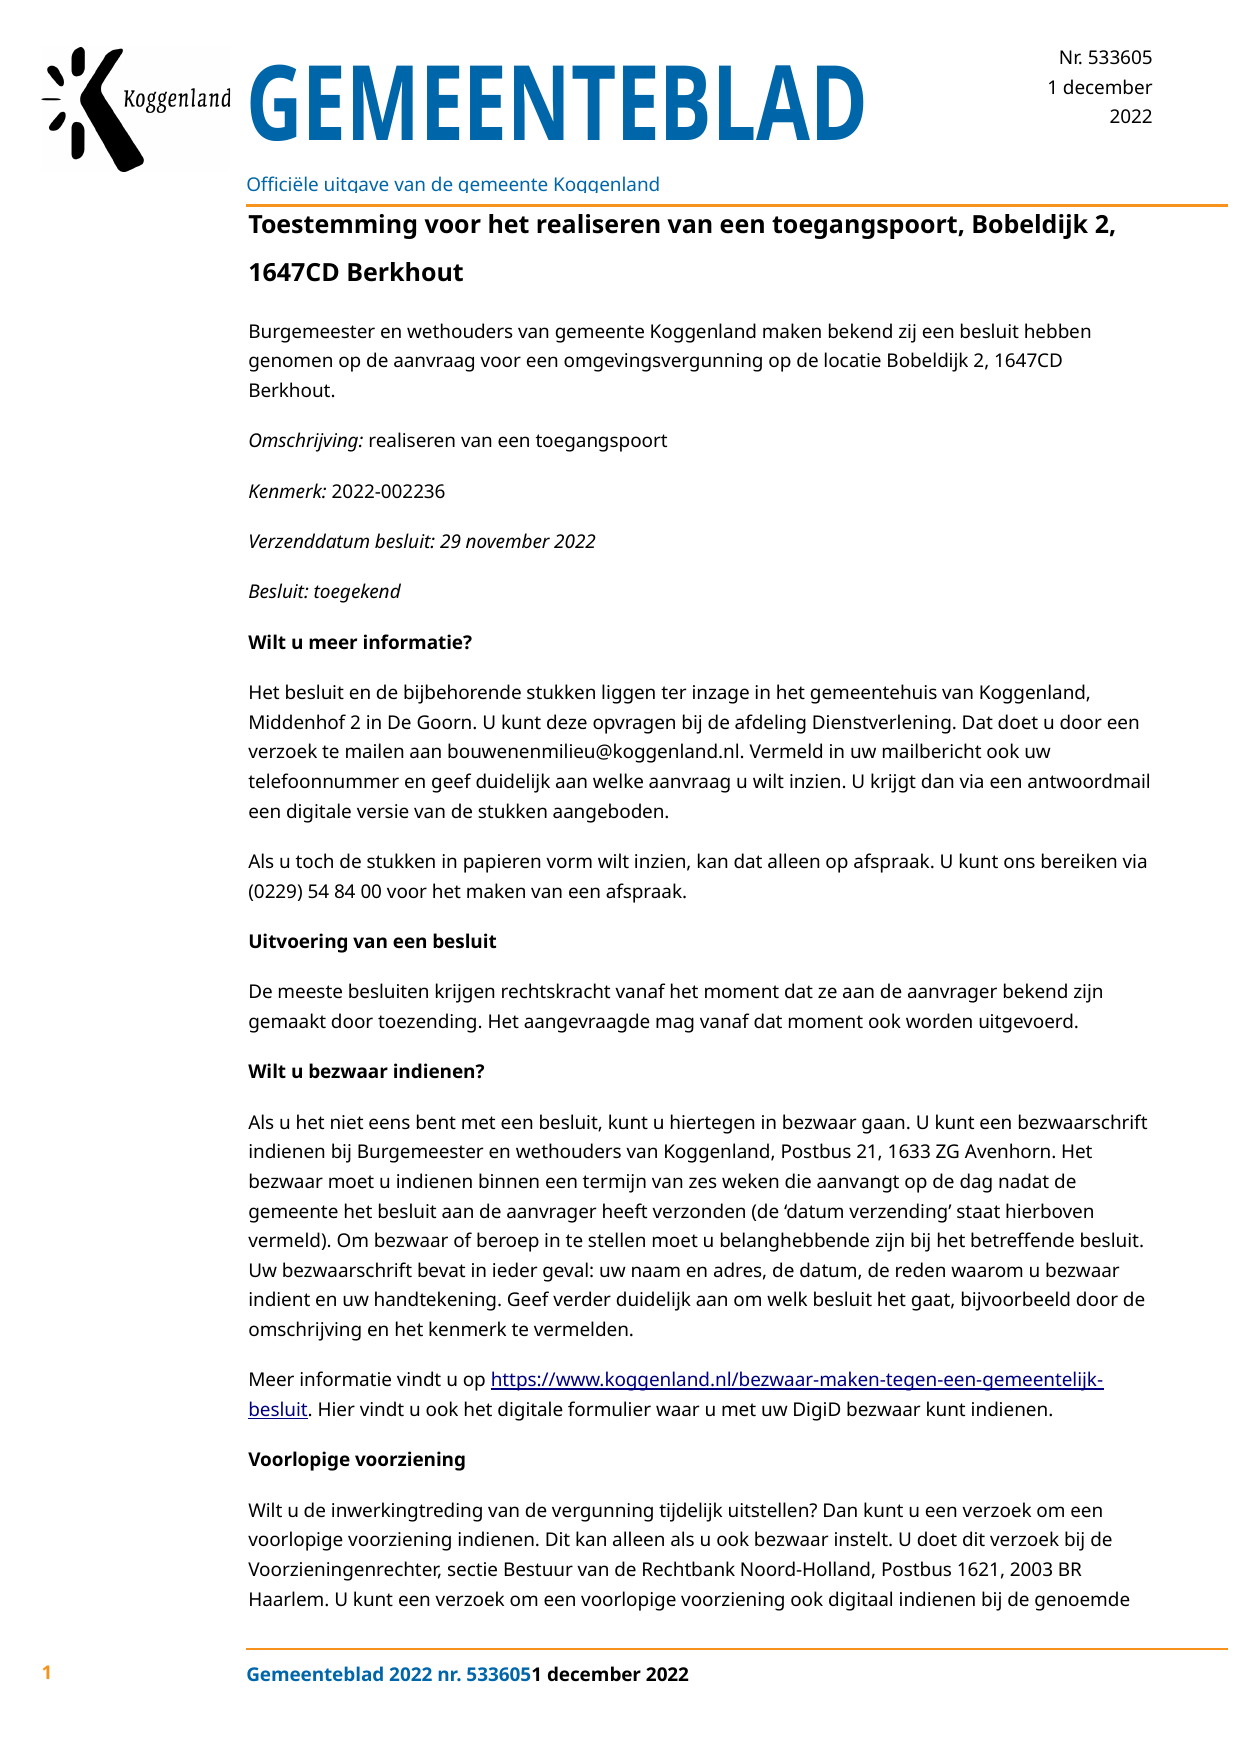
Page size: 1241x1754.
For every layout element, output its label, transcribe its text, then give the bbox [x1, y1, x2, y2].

text Wilt u de inwerkingtreding van de vergunning tijdelijk uitstellen? Dan kunt u een verzoek om een voorlopige voorziening indienen. Dit kan alleen als u ook bezwaar instelt. U doet dit verzoek bij de Voorzieningenrechter, sectie Bestuur van de Rechtbank Noord-Holland, Postbus 1621, 2003 BR Haarlem. U kunt een verzoek om een voorlopige voorziening ook digitaal indienen bij de genoemde [248, 1497, 1152, 1612]
text Voorlopige voorziening [248, 1447, 1152, 1472]
text Als u toch de stukken in papieren vorm wilt inzien, kan dat alleen op afspraak. U kunt ons bereiken via (0229) 54 84 00 voor het maken van een afspraak. [248, 848, 1152, 904]
text De meeste besluiten krijgen rechtskracht vanaf het moment dat ze aan de aanvrager bekend zijn gemaakt door toezending. Het aangevraagde mag vanaf dat moment ook worden uitgevoerd. [248, 979, 1152, 1034]
text Wilt u bezwaar indienen? [248, 1059, 1152, 1084]
text Wilt u meer informatie? [248, 629, 1152, 655]
text Verzenddatum besluit: 29 november 2022 [248, 528, 1152, 554]
text Het besluit en de bijbehorende stukken liggen ter inzage in het gemeentehuis van Koggenland, Middenhof 2 in De Goorn. U kunt deze opvragen bij de afdeling Dienstverlening. Dat doet u door een verzoek te mailen aan bouwenenmilieu@koggenland.nl. Vermeld in uw mailbericht ook uw telefoonnummer en geef duidelijk aan welke aanvraag u wilt inzien. U krijgt dan via een antwoordmail een digitale versie van de stukken aangeboden. [248, 679, 1152, 824]
text Toestemming voor het realiseren van een toegangspoort, Bobeldijk 2, 1647CD Berkhout [248, 207, 1152, 288]
text Besluit: toegekend [248, 579, 1152, 604]
text Als u het niet eens bent met een besluit, kunt u hiertegen in bezwaar gaan. U kunt een bezwaarschrift indienen bij Burgemeester en wethouders van Koggenland, Postbus 21, 1633 ZG Avenhorn. Het bezwaar moet u indienen binnen een termijn van zes weken die aanvangt op de dag nadat de gemeente het besluit aan de aanvrager heeft verzonden (de ‘datum verzending’ staat hierboven vermeld). Om bezwaar of beroep in te stellen moet u belanghebbende zijn bij het betreffende besluit. Uw bezwaarschrift bevat in ieder geval: uw naam en adres, de datum, de reden waarom u bezwaar indient en uw handtekening. Geef verder duidelijk aan om welk besluit het gaat, bijvoorbeeld door de omschrijving en het kenmerk te vermelden. [248, 1109, 1152, 1342]
picture [41, 47, 231, 172]
text Kenmerk: 2022-002236 [248, 478, 1152, 504]
text Omschrijving: realiseren van een toegangspoort [248, 427, 1152, 453]
text Uitvoering van een besluit [248, 928, 1152, 954]
text Burgemeester en wethouders van gemeente Koggenland maken bekend zij een besluit hebben genomen op de aanvraag voor een omgevingsvergunning op de locatie Bobeldijk 2, 1647CD Berkhout. [248, 318, 1152, 403]
text Meer informatie vindt u op https://www.koggenland.nl/bezwaar-maken-tegen-een-gemeentelijk-besluit. Hier vindt u ook het digitale formulier waar u met uw DigiD bezwaar kunt indienen. [248, 1367, 1152, 1422]
